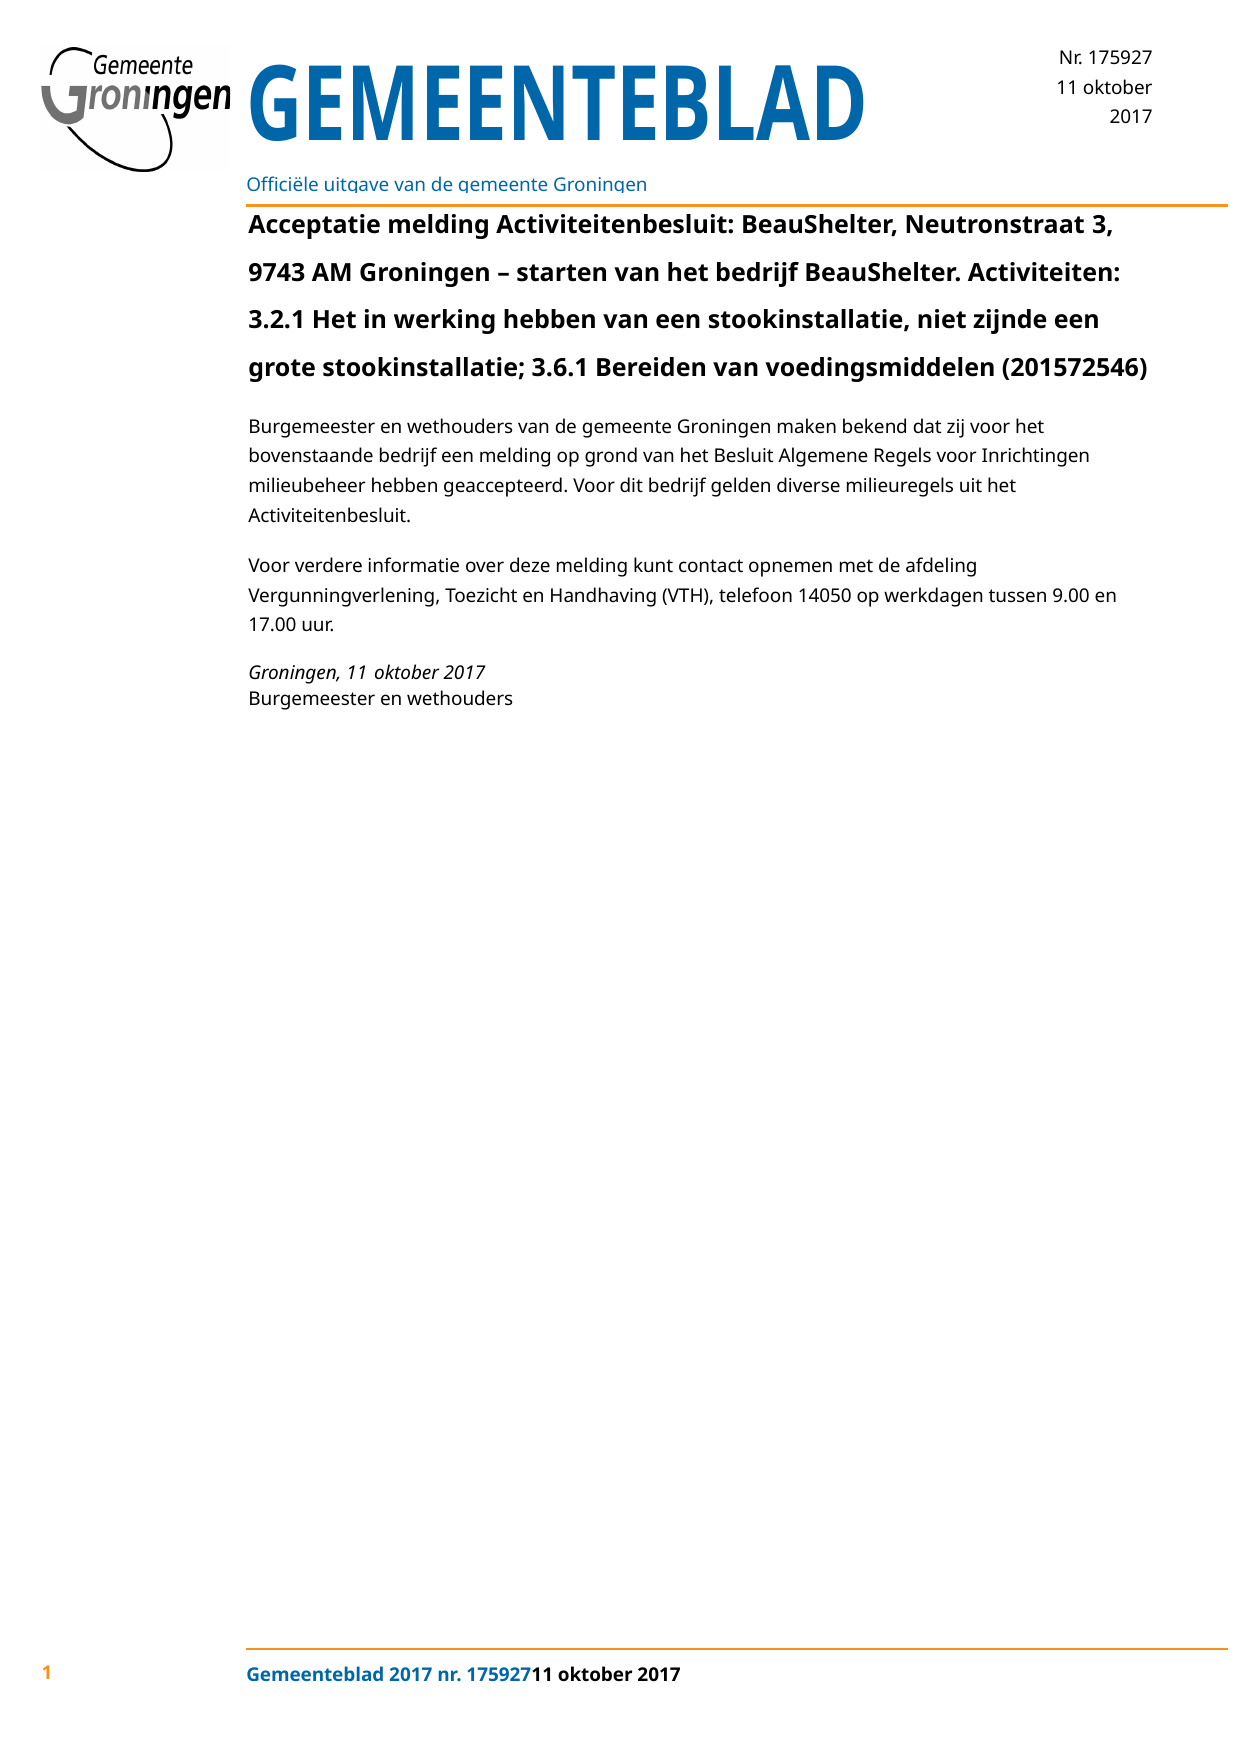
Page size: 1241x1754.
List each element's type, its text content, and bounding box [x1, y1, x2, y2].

picture [41, 47, 231, 172]
text Burgemeester en wethouders [248, 685, 1152, 711]
text Voor verdere informatie over deze melding kunt contact opnemen met de afdeling Vergunningverlening, Toezicht en Handhaving (VTH), telefoon 14050 op werkdagen tussen 9.00 en 17.00 uur. [248, 552, 1152, 637]
text Burgemeester en wethouders van de gemeente Groningen maken bekend dat zij voor het bovenstaande bedrijf een melding op grond van het Besluit Algemene Regels voor Inrichtingen milieubeheer hebben geaccepteerd. Voor dit bedrijf gelden diverse milieuregels uit het Activiteitenbesluit. [248, 413, 1152, 528]
text Acceptatie melding Activiteitenbesluit: BeauShelter, Neutronstraat 3, 9743 AM Groningen – starten van het bedrijf BeauShelter. Activiteiten: 3.2.1 Het in werking hebben van een stookinstallatie, niet zijnde een grote stookinstallatie; 3.6.1 Bereiden van voedingsmiddelen (201572546) [248, 207, 1152, 384]
text Groningen, 11 oktober 2017 [248, 659, 1152, 685]
